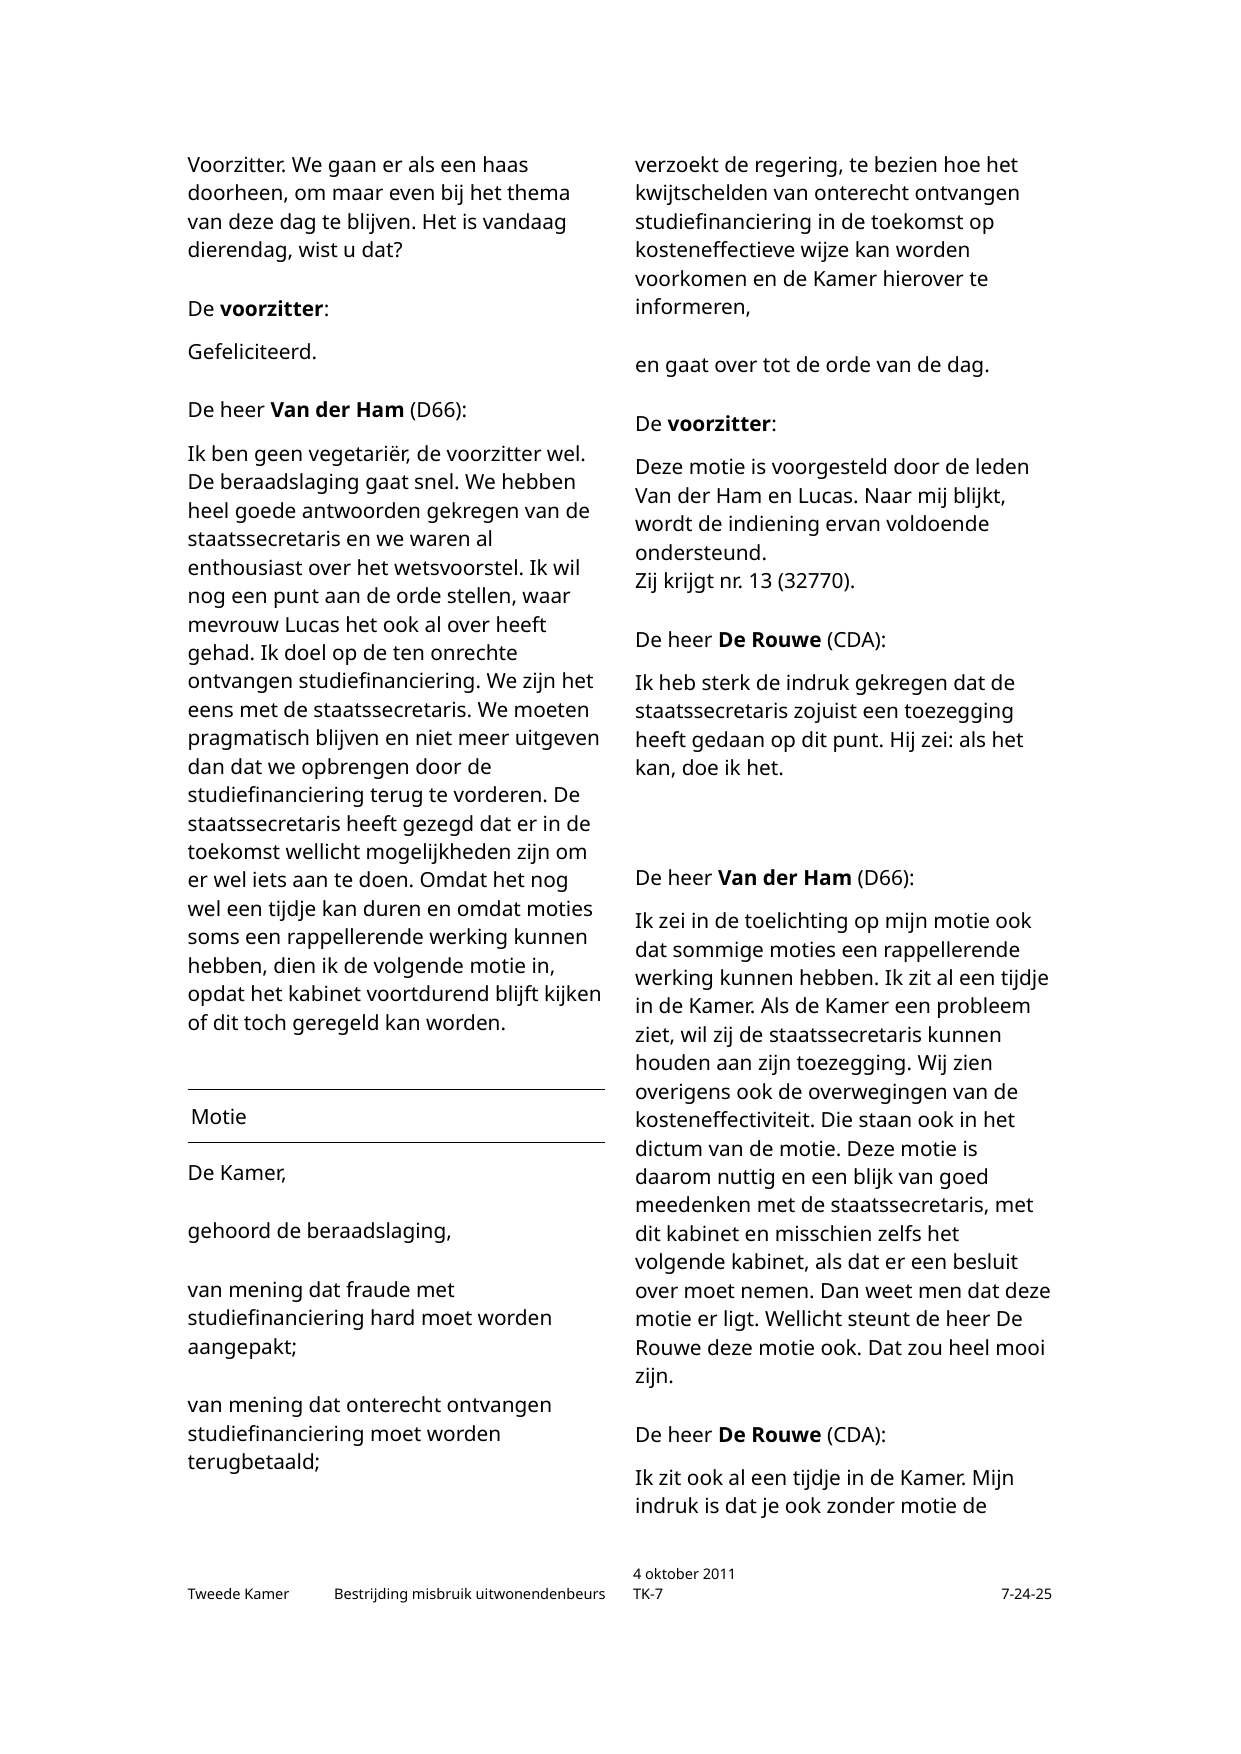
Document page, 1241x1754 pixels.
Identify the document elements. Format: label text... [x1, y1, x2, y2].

text De heer Van der Ham (D66): [187, 396, 605, 424]
text Ik ben geen vegetariër, de voorzitter wel. [187, 439, 605, 467]
text De heer De Rouwe (CDA): [635, 625, 1053, 653]
text Gefeliciteerd. [187, 337, 605, 366]
text De heer De Rouwe (CDA): [635, 1420, 1053, 1448]
text en gaat over tot de orde van de dag. [635, 351, 1053, 379]
text Ik zit ook al een tijdje in de Kamer. Mijn indruk is dat je ook zonder motie de [635, 1463, 1053, 1520]
text van mening dat fraude met studiefinanciering hard moet worden aangepakt; [187, 1275, 605, 1360]
text  [635, 812, 1053, 840]
text De voorzitter: [635, 409, 1053, 437]
text De voorzitter: [187, 294, 605, 322]
text Ik zei in de toelichting op mijn motie ook dat sommige moties een rappellerende werking kunnen hebben. Ik zit al een tijdje in de Kamer. Als de Kamer een probleem ziet, wil zij de staatssecretaris kunnen houden aan zijn toezegging. Wij zien overigens ook de overwegingen van de kosteneffectiviteit. Die staan ook in het dictum van de motie. Deze motie is daarom nuttig en een blijk van goed meedenken met de staatssecretaris, met dit kabinet en misschien zelfs het volgende kabinet, als dat er een besluit over moet nemen. Dan weet men dat deze motie er ligt. Wellicht steunt de heer De Rouwe deze motie ook. Dat zou heel mooi zijn. [635, 906, 1053, 1390]
text van mening dat onterecht ontvangen studiefinanciering moet worden terugbetaald; [187, 1390, 605, 1476]
text verzoekt de regering, te bezien hoe het kwijtschelden van onterecht ontvangen studiefinanciering in de toekomst op kosteneffectieve wijze kan worden voorkomen en de Kamer hierover te informeren, [635, 150, 1053, 321]
text De beraadslaging gaat snel. We hebben heel goede antwoorden gekregen van de staatssecretaris en we waren al enthousiast over het wetsvoorstel. Ik wil nog een punt aan de orde stellen, waar mevrouw Lucas het ook al over heeft gehad. Ik doel op de ten onrechte ontvangen studiefinanciering. We zijn het eens met de staatssecretaris. We moeten pragmatisch blijven en niet meer uitgeven dan dat we opbrengen door de studiefinanciering terug te vorderen. De staatssecretaris heeft gezegd dat er in de toekomst wellicht mogelijkheden zijn om er wel iets aan te doen. Omdat het nog wel een tijdje kan duren en omdat moties soms een rappellerende werking kunnen hebben, dien ik de volgende motie in, opdat het kabinet voortdurend blijft kijken of dit toch geregeld kan worden. [187, 467, 605, 1036]
text gehoord de beraadslaging, [187, 1217, 605, 1245]
subtitle Motie [187, 1090, 605, 1143]
text De Kamer, [187, 1158, 605, 1187]
text Deze motie is voorgesteld door de leden Van der Ham en Lucas. Naar mij blijkt, wordt de indiening ervan voldoende ondersteund. [635, 452, 1053, 566]
text Voorzitter. We gaan er als een haas doorheen, om maar even bij het thema van deze dag te blijven. Het is vandaag dierendag, wist u dat? [187, 150, 605, 264]
text Zij krijgt nr. 13 (32770). [635, 566, 1053, 595]
text Ik heb sterk de indruk gekregen dat de staatssecretaris zojuist een toezegging heeft gedaan op dit punt. Hij zei: als het kan, doe ik het. [635, 668, 1053, 782]
text De heer Van der Ham (D66): [635, 863, 1053, 891]
